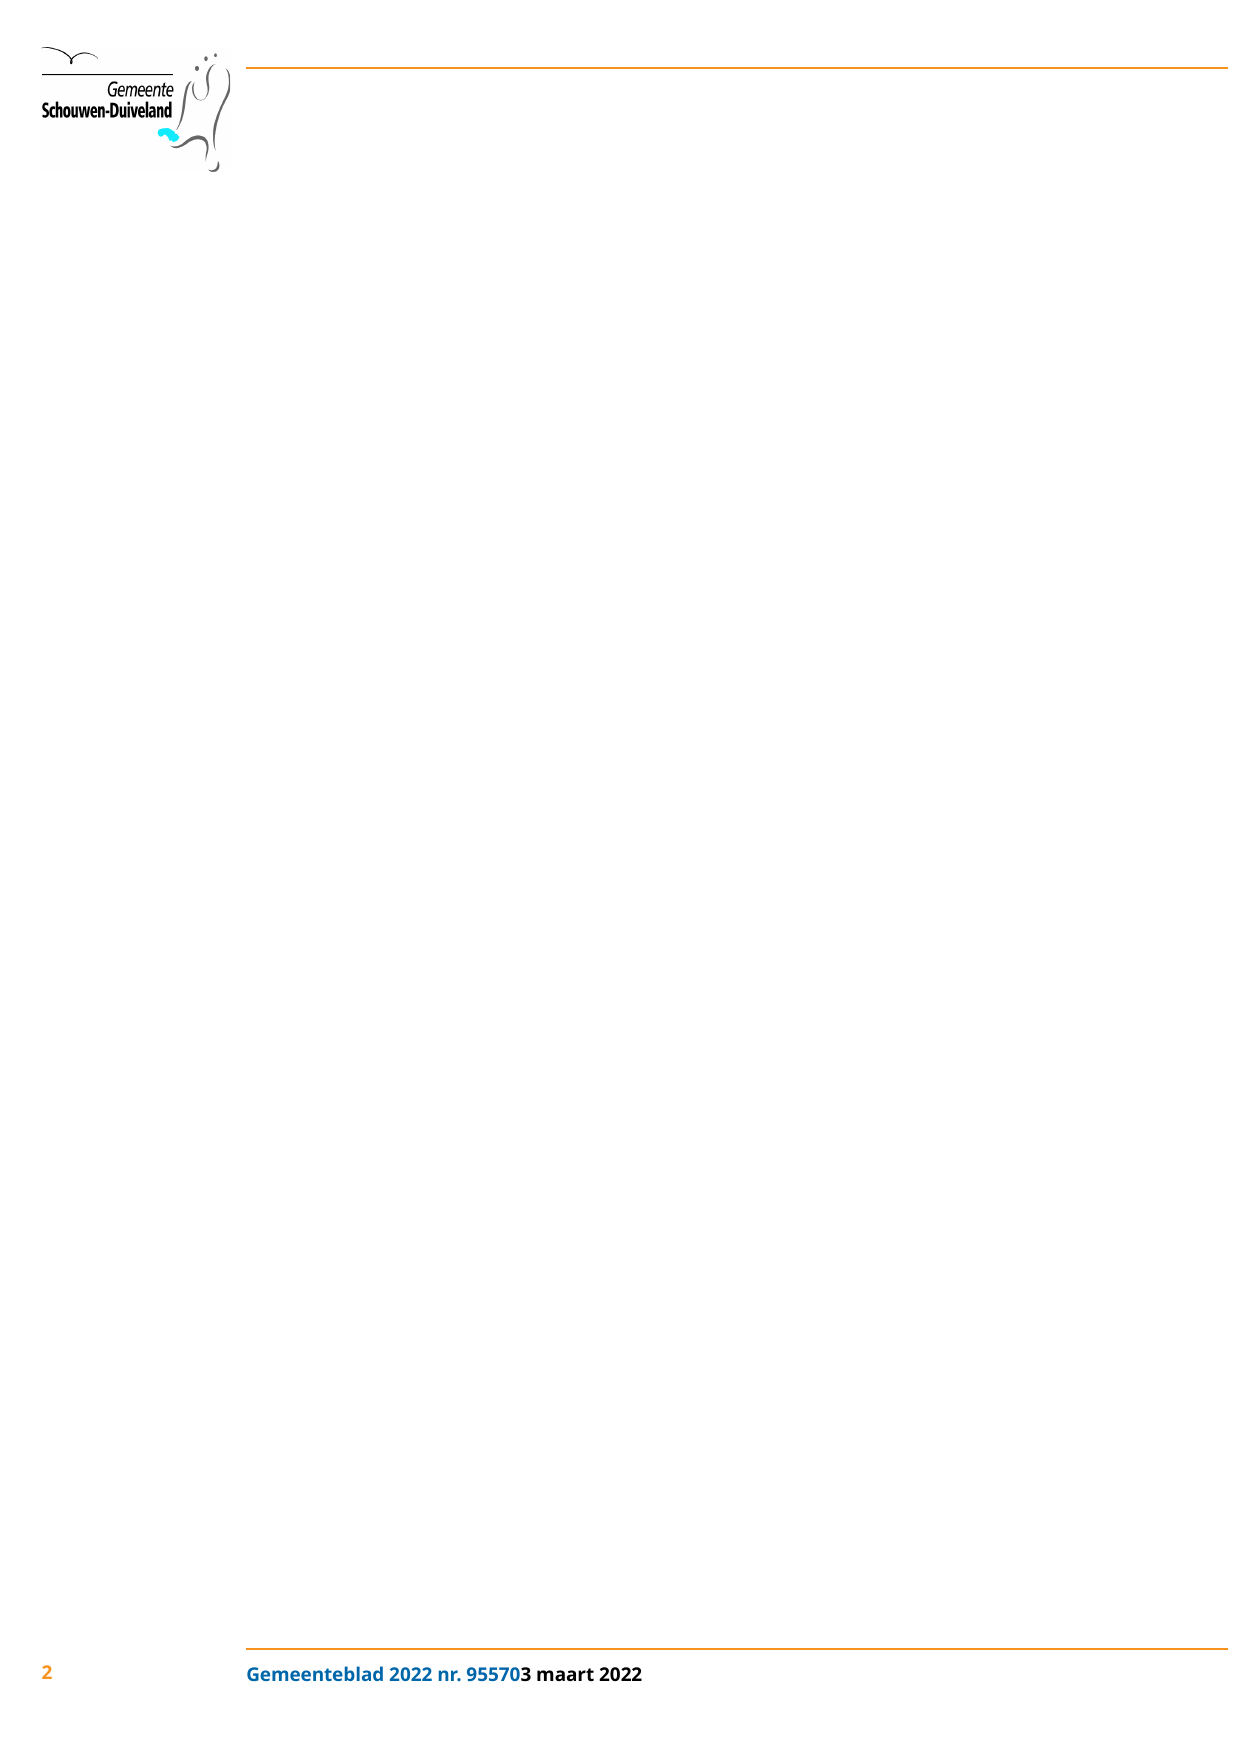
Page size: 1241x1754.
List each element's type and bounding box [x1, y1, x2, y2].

picture [41, 47, 231, 172]
